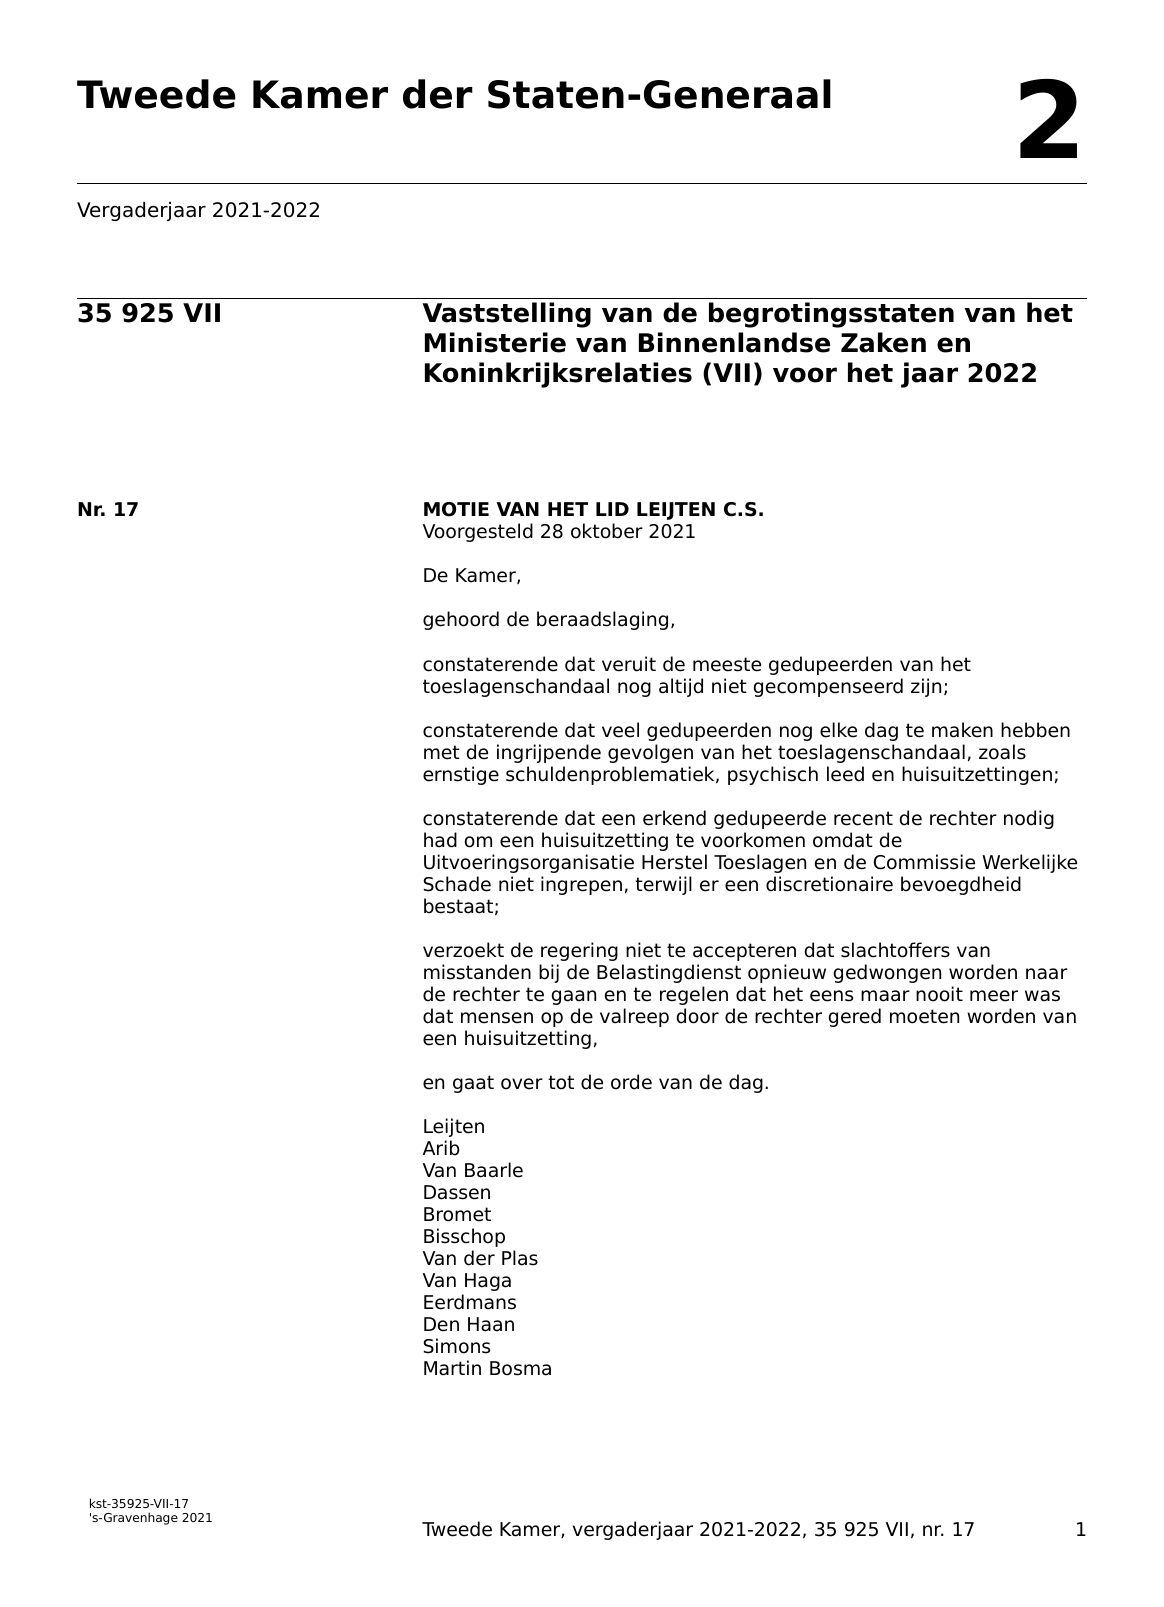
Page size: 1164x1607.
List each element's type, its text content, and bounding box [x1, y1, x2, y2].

table_header Tweede Kamer der Staten-Generaal [77, 59, 886, 183]
text Arib [422, 1138, 1087, 1160]
subtitle 35 925 VII Vaststelling van de begrotingsstaten van het Ministerie van Binnenlandse Zaken en Koninkrijksrelaties (VII) voor het jaar 2022 [77, 299, 1087, 388]
text Bromet [422, 1204, 1087, 1226]
text constaterende dat een erkend gedupeerde recent de rechter nodig had om een huisuitzetting te voorkomen omdat de Uitvoeringsorganisatie Herstel Toeslagen en de Commissie Werkelijke Schade niet ingrepen, terwijl er een discretionaire bevoegdheid bestaat; [422, 808, 1087, 918]
text en gaat over tot de orde van de dag. [422, 1072, 1087, 1094]
text Voorgesteld 28 oktober 2021 [422, 521, 1087, 543]
table_cell Vergaderjaar 2021-2022 [77, 184, 1087, 298]
text verzoekt de regering niet te accepteren dat slachtoffers van misstanden bij de Belastingdienst opnieuw gedwongen worden naar de rechter te gaan en te regelen dat het eens maar nooit meer was dat mensen op de valreep door de rechter gered moeten worden van een huisuitzetting, [422, 940, 1087, 1050]
text Bisschop [422, 1226, 1087, 1248]
text Van der Plas [422, 1248, 1087, 1270]
text Simons [422, 1336, 1087, 1358]
text kst-35925-VII-17 [88, 1497, 323, 1511]
text Dassen [422, 1182, 1087, 1204]
text gehoord de beraadslaging, [422, 609, 1087, 631]
text De Kamer, [422, 565, 1087, 587]
text Van Haga [422, 1270, 1087, 1292]
subtitle Nr. 17 MOTIE VAN HET LID LEIJTEN C.S. [77, 499, 1087, 521]
text Martin Bosma [422, 1358, 1087, 1380]
text 's-Gravenhage 2021 [88, 1511, 323, 1525]
text Eerdmans [422, 1292, 1087, 1314]
text constaterende dat veruit de meeste gedupeerden van het toeslagenschandaal nog altijd niet gecompenseerd zijn; [422, 653, 1087, 697]
table_header 2 [886, 59, 1087, 183]
text Leijten [422, 1116, 1087, 1138]
text Den Haan [422, 1314, 1087, 1336]
text constaterende dat veel gedupeerden nog elke dag te maken hebben met de ingrijpende gevolgen van het toeslagenschandaal, zoals ernstige schuldenproblematiek, psychisch leed en huisuitzettingen; [422, 720, 1087, 786]
text Van Baarle [422, 1160, 1087, 1182]
